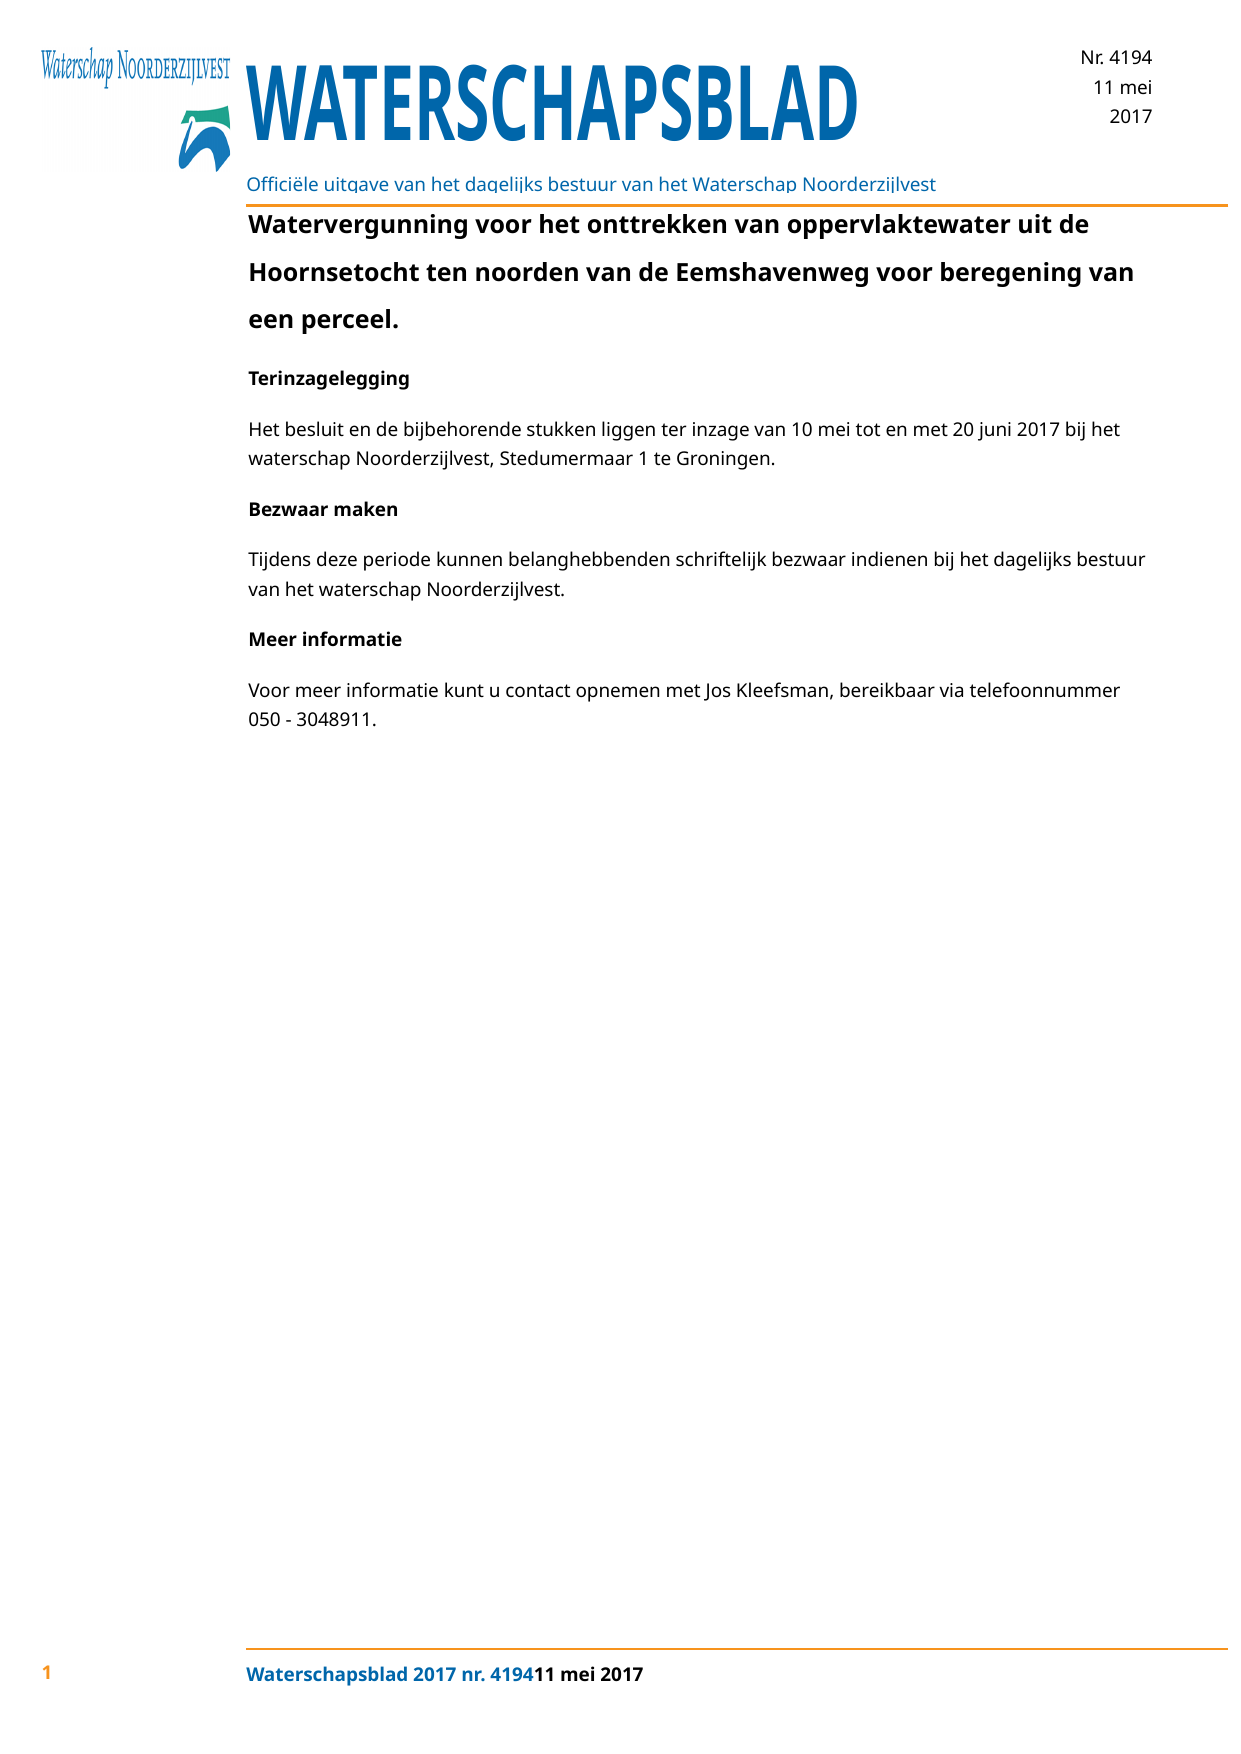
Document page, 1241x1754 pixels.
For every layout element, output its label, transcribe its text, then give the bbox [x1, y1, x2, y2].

text Meer informatie [248, 626, 1152, 652]
text Bezwaar maken [248, 496, 1152, 522]
text Terinzagelegging [248, 366, 1152, 391]
text Voor meer informatie kunt u contact opnemen met Jos Kleefsman, bereikbaar via telefoonnummer 050 - 3048911. [248, 677, 1152, 732]
picture [41, 47, 231, 172]
text Watervergunning voor het onttrekken van oppervlaktewater uit de Hoornsetocht ten noorden van de Eemshavenweg voor beregening van een perceel. [248, 207, 1152, 336]
text Het besluit en de bijbehorende stukken liggen ter inzage van 10 mei tot en met 20 juni 2017 bij het waterschap Noorderzijlvest, Stedumermaar 1 te Groningen. [248, 416, 1152, 471]
text Tijdens deze periode kunnen belanghebbenden schriftelijk bezwaar indienen bij het dagelijks bestuur van het waterschap Noorderzijlvest. [248, 546, 1152, 602]
